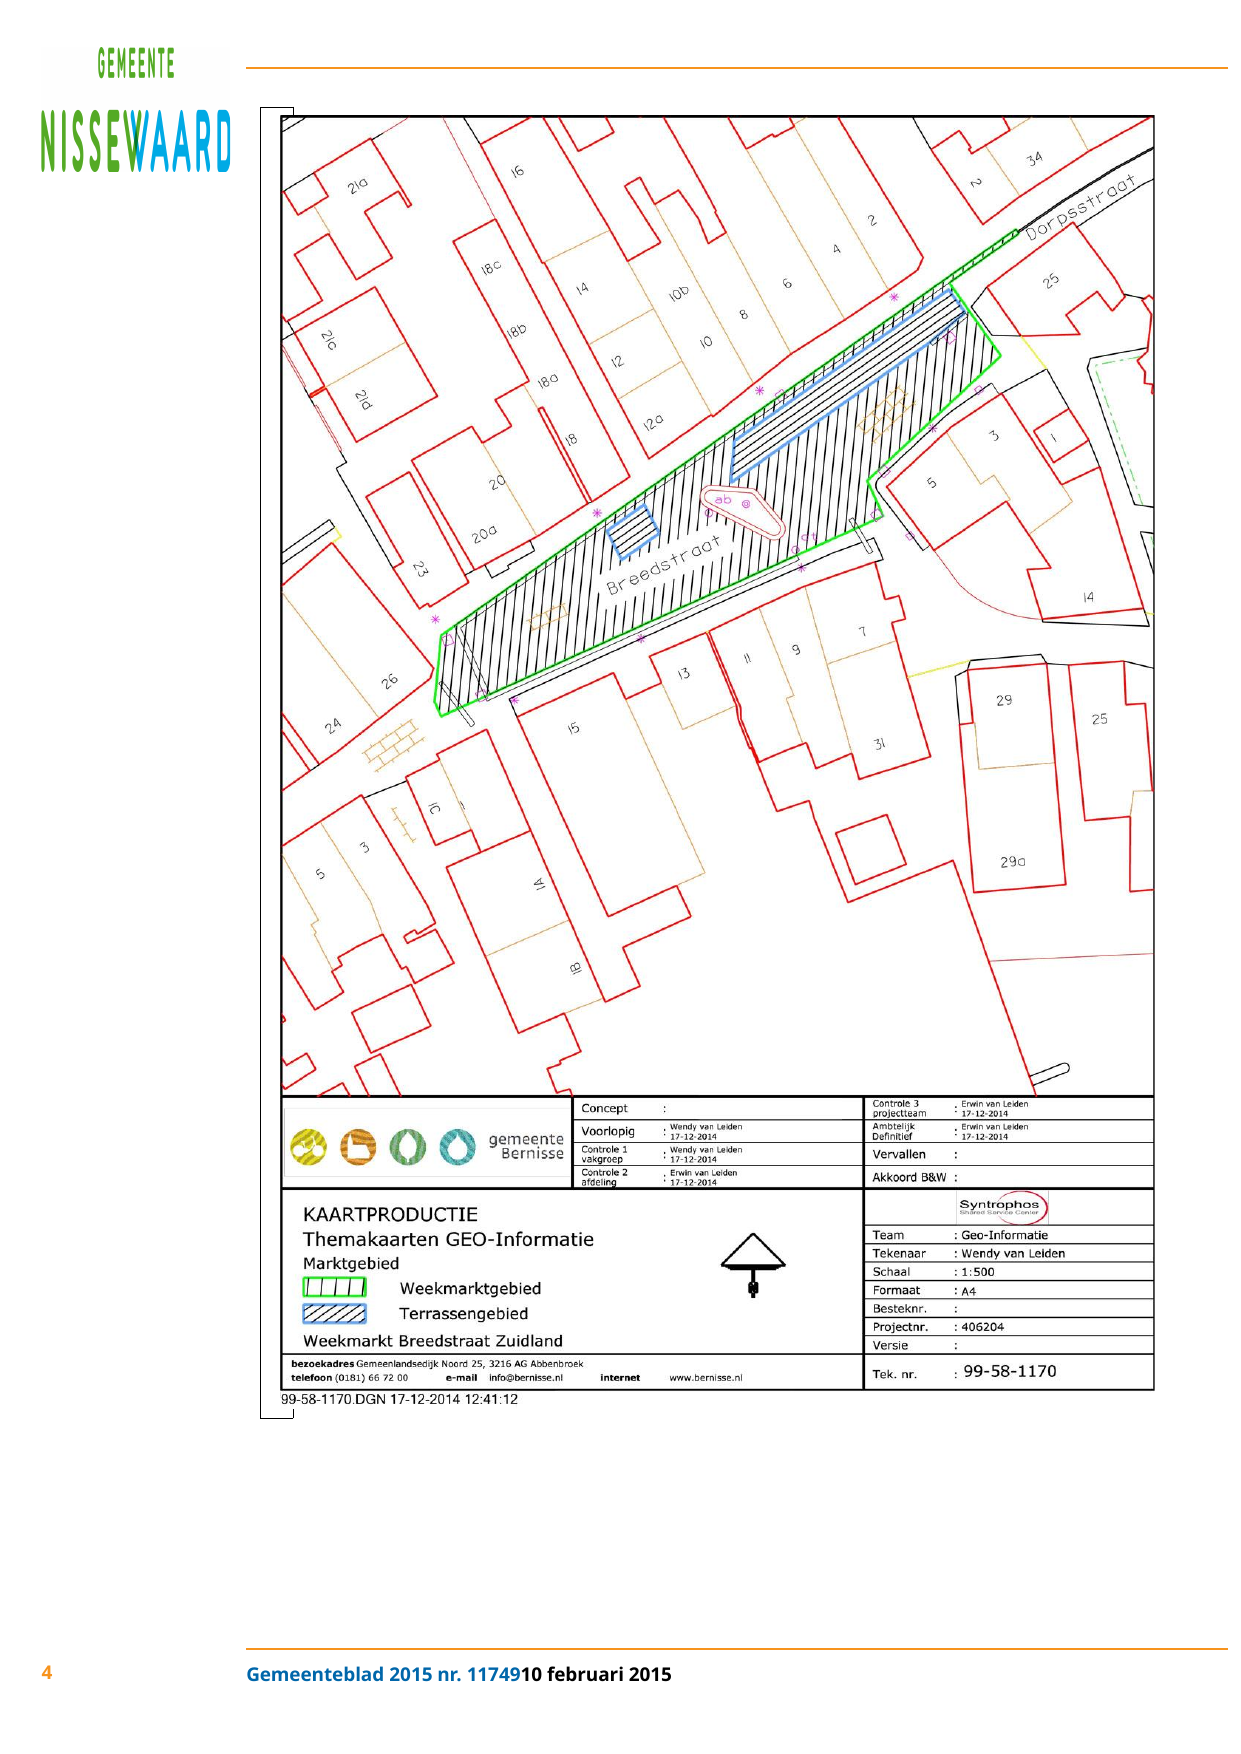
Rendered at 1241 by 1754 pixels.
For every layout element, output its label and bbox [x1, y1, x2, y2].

picture [176, 157, 187, 172]
picture [41, 47, 231, 172]
picture [268, 115, 1155, 1409]
picture [201, 122, 206, 138]
picture [154, 157, 165, 172]
picture [200, 151, 206, 172]
picture [222, 122, 227, 160]
